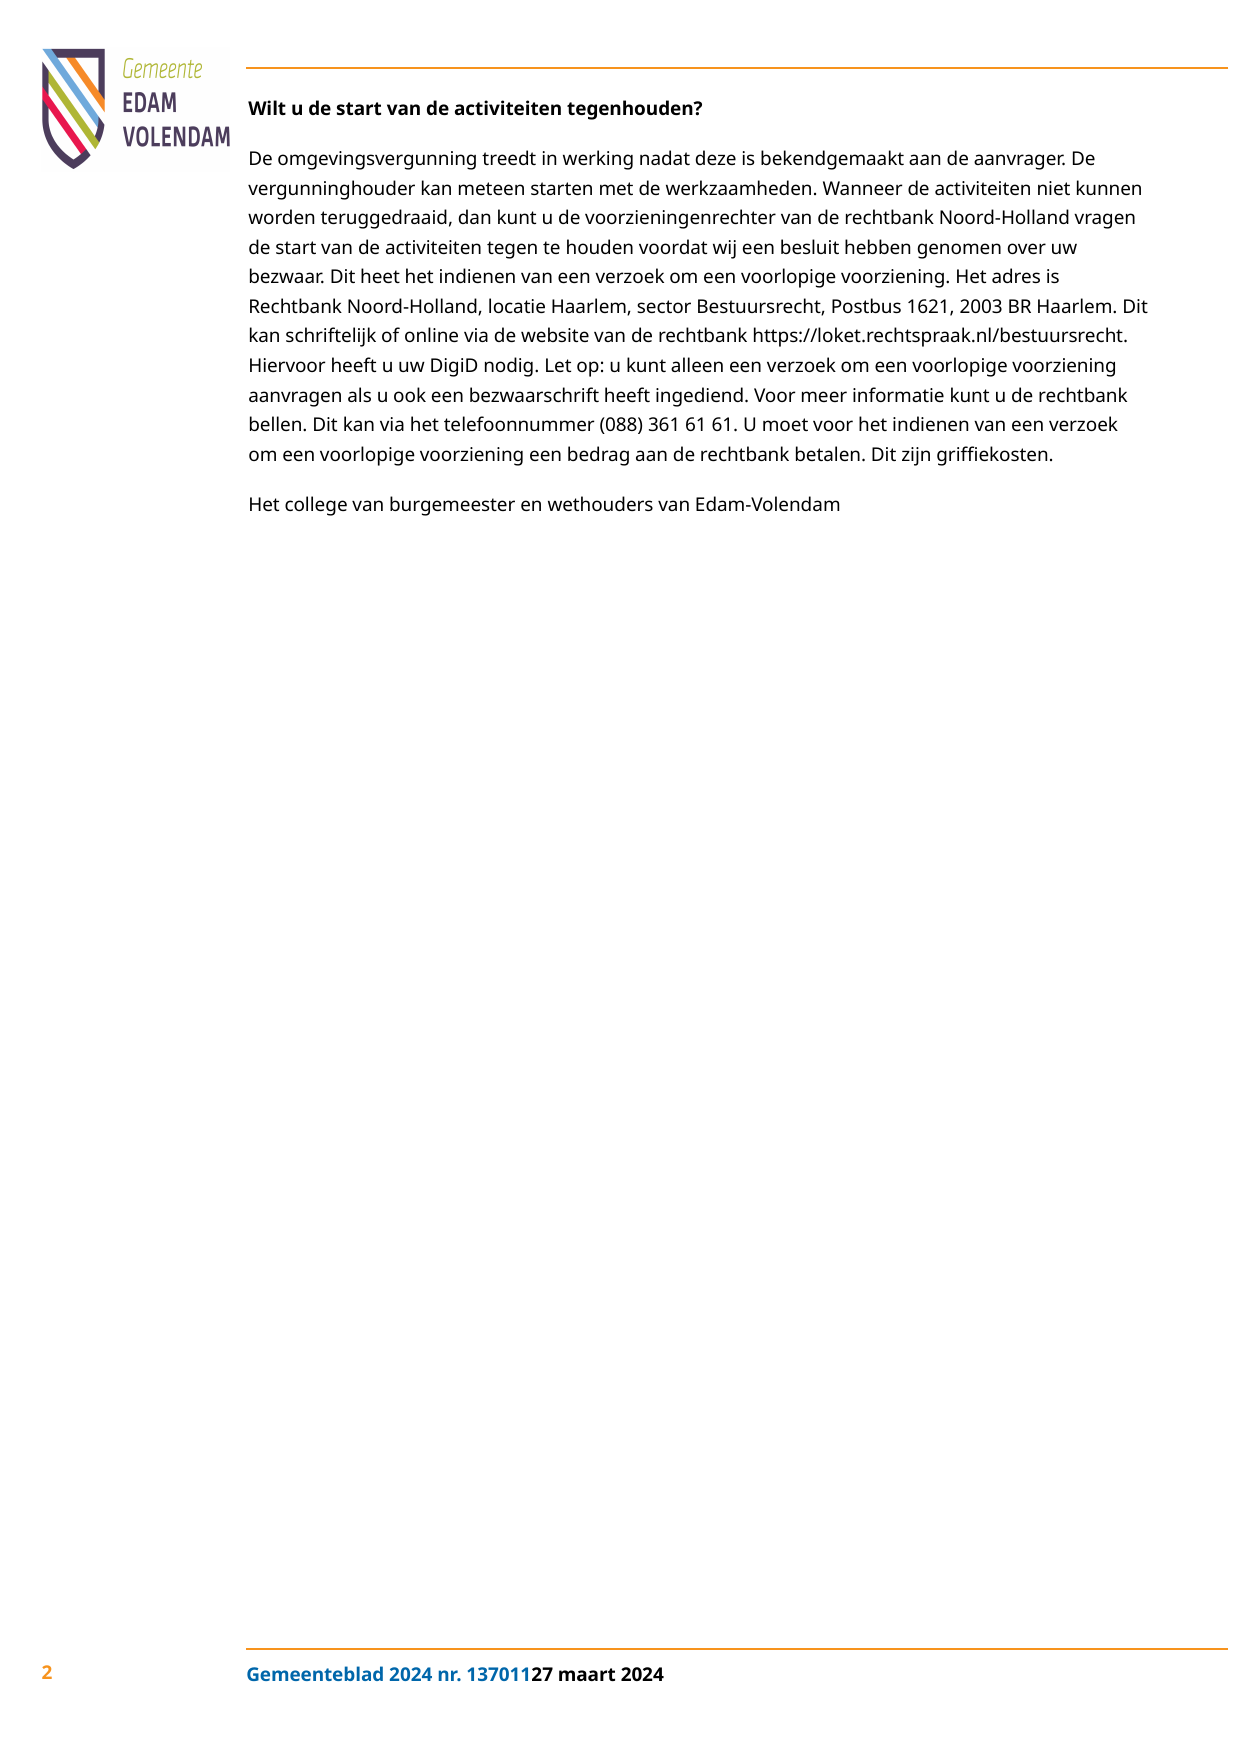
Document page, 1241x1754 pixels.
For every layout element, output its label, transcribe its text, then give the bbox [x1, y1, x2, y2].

picture [41, 47, 231, 172]
text Het college van burgemeester en wethouders van Edam-Volendam [248, 491, 1152, 517]
text De omgevingsvergunning treedt in werking nadat deze is bekendgemaakt aan de aanvrager. De vergunninghouder kan meteen starten met de werkzaamheden. Wanneer de activiteiten niet kunnen worden teruggedraaid, dan kunt u de voorzieningenrechter van de rechtbank Noord-Holland vragen de start van de activiteiten tegen te houden voordat wij een besluit hebben genomen over uw bezwaar. Dit heet het indienen van een verzoek om een voorlopige voorziening. Het adres is Rechtbank Noord-Holland, locatie Haarlem, sector Bestuursrecht, Postbus 1621, 2003 BR Haarlem. Dit kan schriftelijk of online via de website van de rechtbank https://loket.rechtspraak.nl/bestuursrecht. Hiervoor heeft u uw DigiD nodig. Let op: u kunt alleen een verzoek om een voorlopige voorziening aanvragen als u ook een bezwaarschrift heeft ingediend. Voor meer informatie kunt u de rechtbank bellen. Dit kan via het telefoonnummer (088) 361 61 61. U moet voor het indienen van een verzoek om een voorlopige voorziening een bedrag aan de rechtbank betalen. Dit zijn griffiekosten. [248, 145, 1152, 467]
text Wilt u de start van de activiteiten tegenhouden? [248, 95, 1152, 121]
